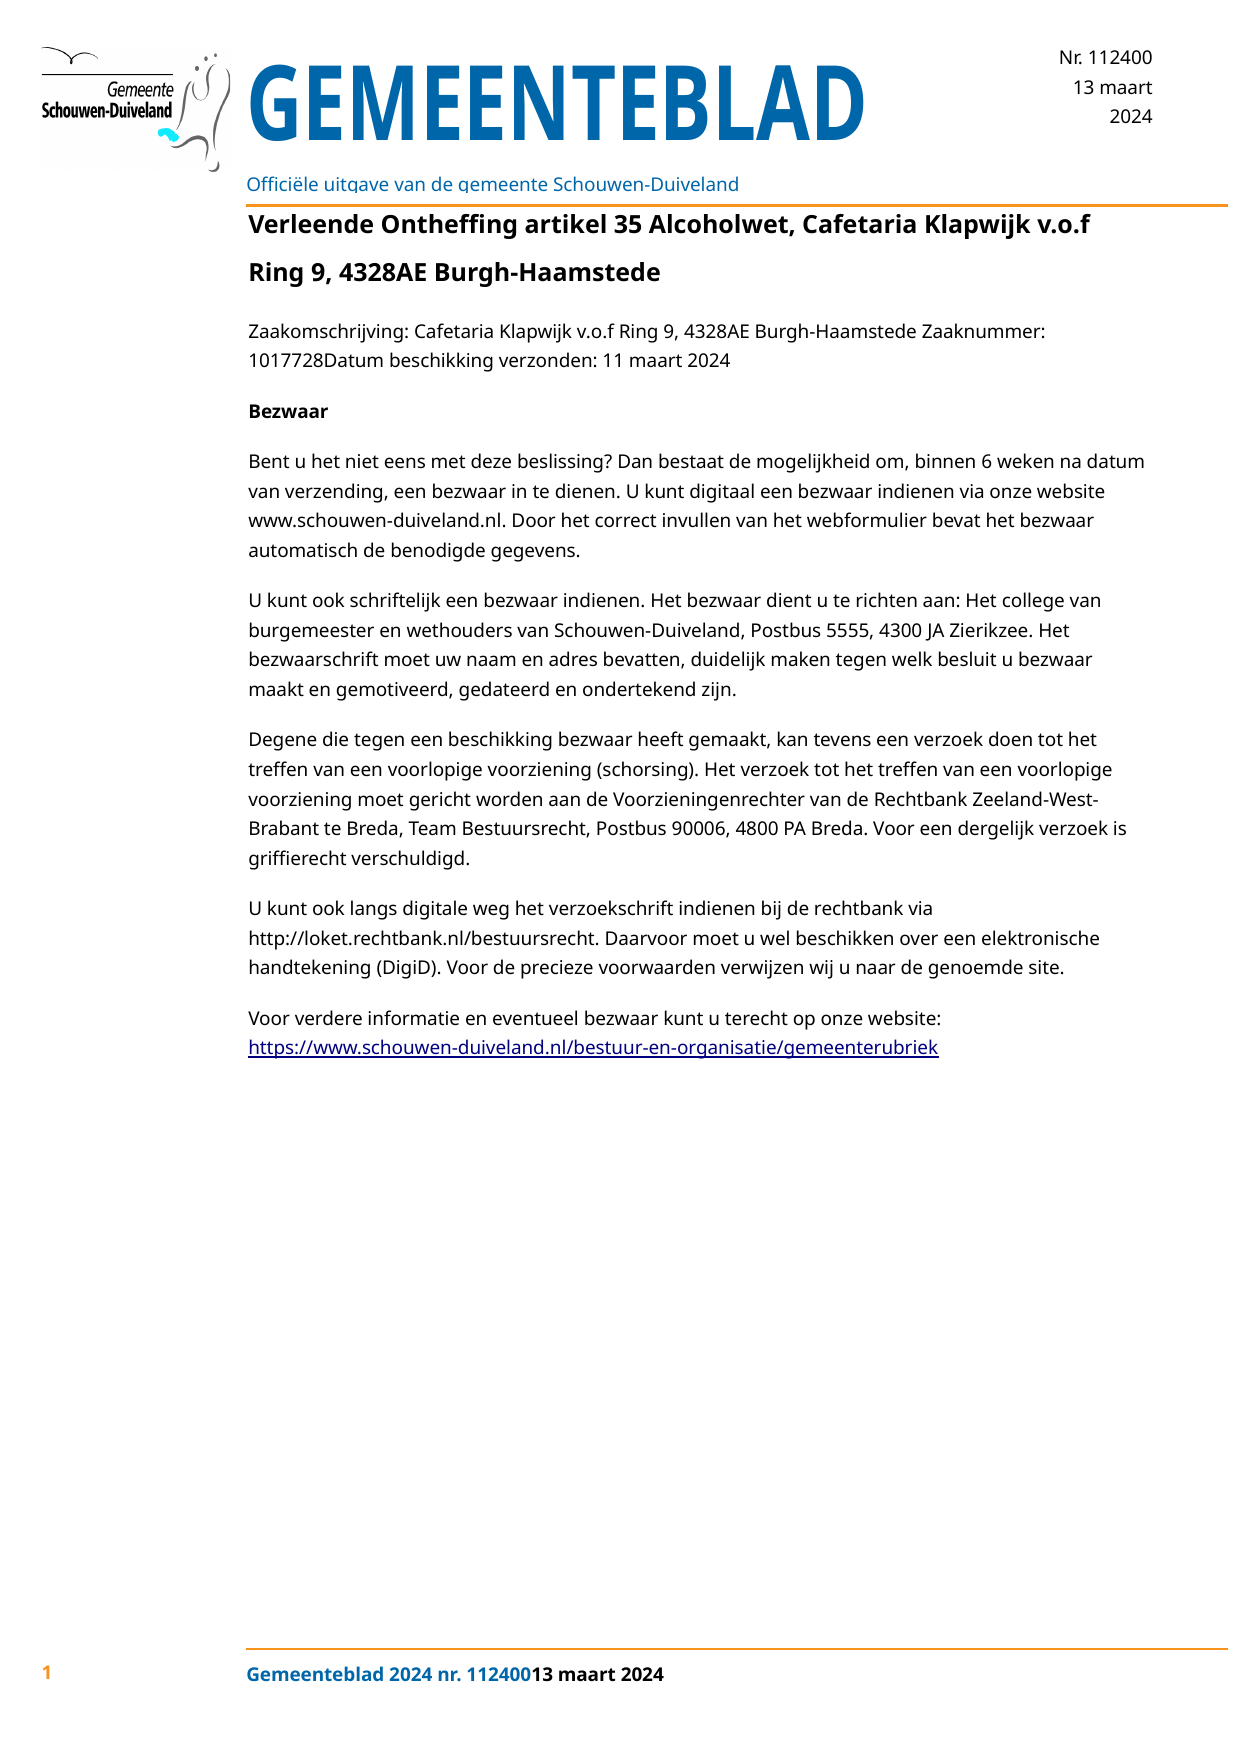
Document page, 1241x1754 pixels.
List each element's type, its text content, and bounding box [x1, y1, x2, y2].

text Voor verdere informatie en eventueel bezwaar kunt u terecht op onze website: https://www.schouwen-duiveland.nl/bestuur-en-organisatie/gemeenterubriek [248, 1005, 1152, 1060]
text U kunt ook schriftelijk een bezwaar indienen. Het bezwaar dient u te richten aan: Het college van burgemeester en wethouders van Schouwen-Duiveland, Postbus 5555, 4300 JA Zierikzee. Het bezwaarschrift moet uw naam en adres bevatten, duidelijk maken tegen welk besluit u bezwaar maakt en gemotiveerd, gedateerd en ondertekend zijn. [248, 587, 1152, 702]
picture [41, 47, 231, 172]
text Bent u het niet eens met deze beslissing? Dan bestaat de mogelijkheid om, binnen 6 weken na datum van verzending, een bezwaar in te dienen. U kunt digitaal een bezwaar indienen via onze website www.schouwen-duiveland.nl. Door het correct invullen van het webformulier bevat het bezwaar automatisch de benodigde gegevens. [248, 448, 1152, 563]
text U kunt ook langs digitale weg het verzoekschrift indienen bij de rechtbank via http://loket.rechtbank.nl/bestuursrecht. Daarvoor moet u wel beschikken over een elektronische handtekening (DigiD). Voor de precieze voorwaarden verwijzen wij u naar de genoemde site. [248, 895, 1152, 980]
text Verleende Ontheffing artikel 35 Alcoholwet, Cafetaria Klapwijk v.o.f Ring 9, 4328AE Burgh-Haamstede [248, 207, 1152, 288]
text Degene die tegen een beschikking bezwaar heeft gemaakt, kan tevens een verzoek doen tot het treffen van een voorlopige voorziening (schorsing). Het verzoek tot het treffen van een voorlopige voorziening moet gericht worden aan de Voorzieningenrechter van de Rechtbank Zeeland-West-Brabant te Breda, Team Bestuursrecht, Postbus 90006, 4800 PA Breda. Voor een dergelijk verzoek is griffierecht verschuldigd. [248, 727, 1152, 871]
text Zaakomschrijving: Cafetaria Klapwijk v.o.f Ring 9, 4328AE Burgh-Haamstede Zaaknummer: 1017728Datum beschikking verzonden: 11 maart 2024 [248, 318, 1152, 373]
text Bezwaar [248, 398, 1152, 424]
